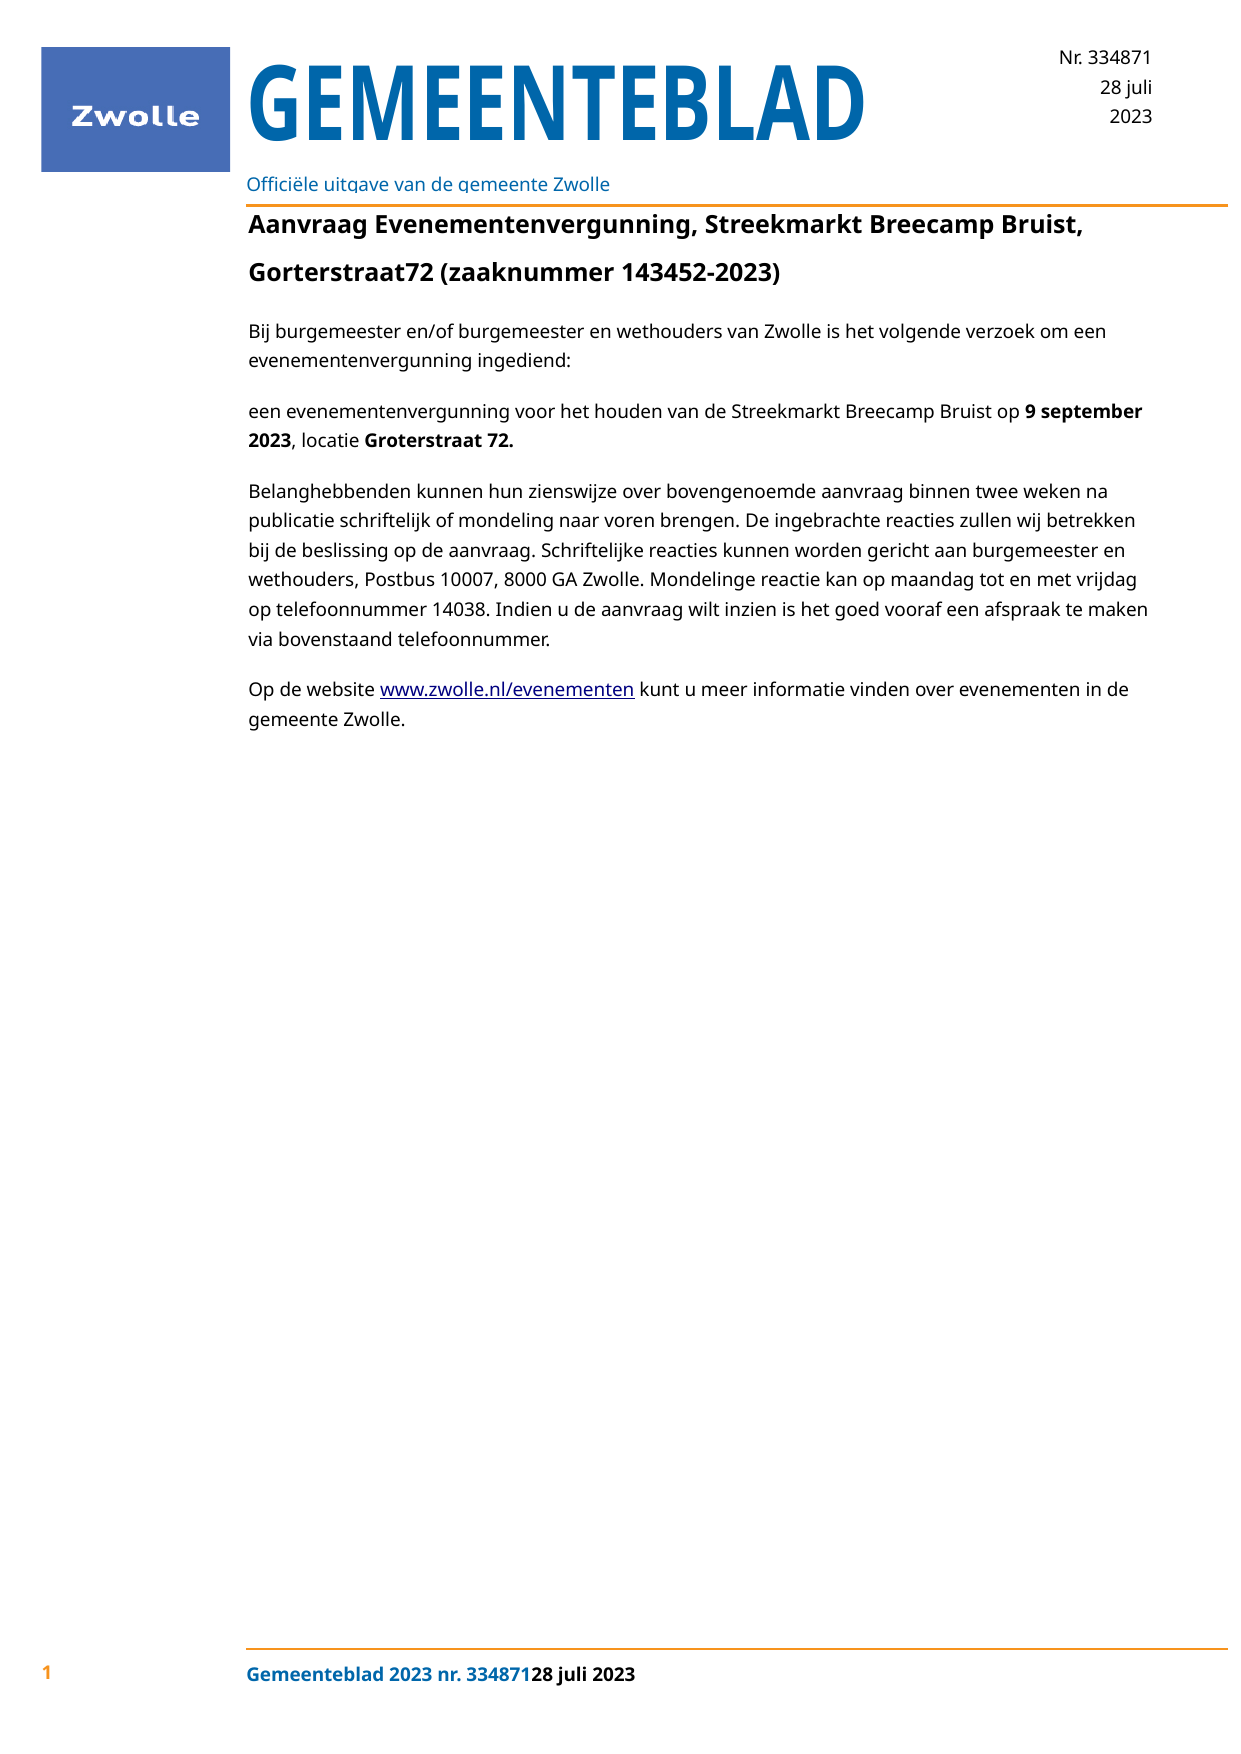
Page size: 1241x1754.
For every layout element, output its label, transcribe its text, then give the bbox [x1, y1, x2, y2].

text Op de website www.zwolle.nl/evenementen kunt u meer informatie vinden over evenementen in de gemeente Zwolle. [248, 676, 1152, 732]
text een evenementenvergunning voor het houden van de Streekmarkt Breecamp Bruist op 9 september 2023, locatie Groterstraat 72. [248, 398, 1152, 453]
text Belanghebbenden kunnen hun zienswijze over bovengenoemde aanvraag binnen twee weken na publicatie schriftelijk of mondeling naar voren brengen. De ingebrachte reacties zullen wij betrekken bij de beslissing op de aanvraag. Schriftelijke reacties kunnen worden gericht aan burgemeester en wethouders, Postbus 10007, 8000 GA Zwolle. Mondelinge reactie kan op maandag tot en met vrijdag op telefoonnummer 14038. Indien u de aanvraag wilt inzien is het goed vooraf een afspraak te maken via bovenstaand telefoonnummer. [248, 478, 1152, 652]
text Aanvraag Evenementenvergunning, Streekmarkt Breecamp Bruist, Gorterstraat72 (zaaknummer 143452-2023) [248, 207, 1152, 288]
picture [41, 47, 231, 172]
text Bij burgemeester en/of burgemeester en wethouders van Zwolle is het volgende verzoek om een evenementenvergunning ingediend: [248, 318, 1152, 373]
